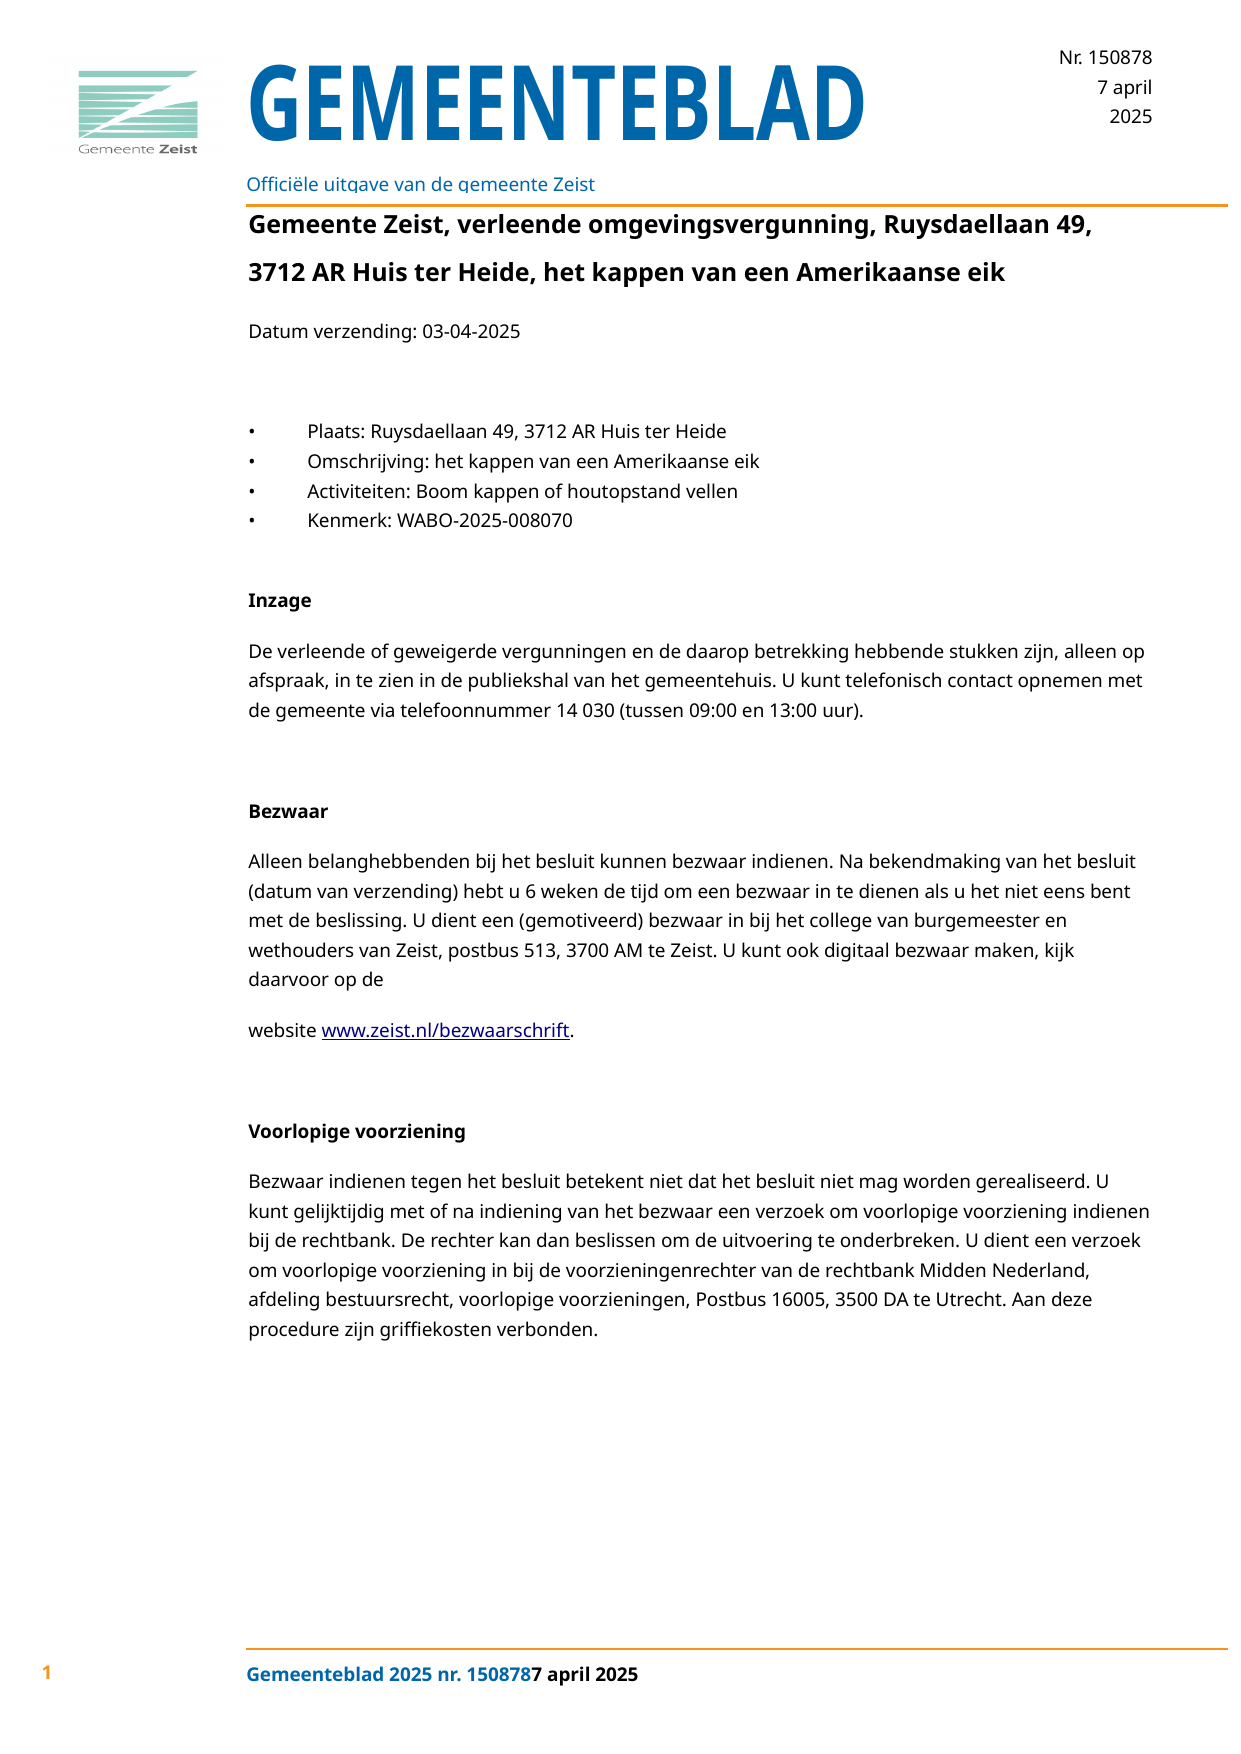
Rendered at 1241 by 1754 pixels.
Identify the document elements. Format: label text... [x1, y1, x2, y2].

text website www.zeist.nl/bezwaarschrift. [248, 1017, 1152, 1043]
text Alleen belanghebbenden bij het besluit kunnen bezwaar indienen. Na bekendmaking van het besluit (datum van verzending) hebt u 6 weken de tijd om een bezwaar in te dienen als u het niet eens bent met de beslissing. U dient een (gemotiveerd) bezwaar in bij het college van burgemeester en wethouders van Zeist, postbus 513, 3700 AM te Zeist. U kunt ook digitaal bezwaar maken, kijk daarvoor op de [248, 848, 1152, 992]
picture [41, 47, 231, 172]
text Bezwaar [248, 798, 1152, 824]
text Inzage [248, 587, 1152, 613]
text Voorlopige voorziening [248, 1118, 1152, 1144]
list Plaats: Ruysdaellaan 49, 3712 AR Huis ter Heide [248, 419, 1152, 444]
text Gemeente Zeist, verleende omgevingsvergunning, Ruysdaellaan 49, 3712 AR Huis ter Heide, het kappen van een Amerikaanse eik [248, 207, 1152, 288]
list Omschrijving: het kappen van een Amerikaanse eik [248, 448, 1152, 474]
text Datum verzending: 03-04-2025 [248, 318, 1152, 344]
text De verleende of geweigerde vergunningen en de daarop betrekking hebbende stukken zijn, alleen op afspraak, in te zien in de publiekshal van het gemeentehuis. U kunt telefonisch contact opnemen met de gemeente via telefoonnummer 14 030 (tussen 09:00 en 13:00 uur). [248, 638, 1152, 723]
list Kenmerk: WABO-2025-008070 [248, 507, 1152, 533]
text Bezwaar indienen tegen het besluit betekent niet dat het besluit niet mag worden gerealiseerd. U kunt gelijktijdig met of na indiening van het bezwaar een verzoek om voorlopige voorziening indienen bij de rechtbank. De rechter kan dan beslissen om de uitvoering te onderbreken. U dient een verzoek om voorlopige voorziening in bij de voorzieningenrechter van de rechtbank Midden Nederland, afdeling bestuursrecht, voorlopige voorzieningen, Postbus 16005, 3500 DA te Utrecht. Aan deze procedure zijn griffiekosten verbonden. [248, 1168, 1152, 1342]
list Activiteiten: Boom kappen of houtopstand vellen [248, 478, 1152, 504]
